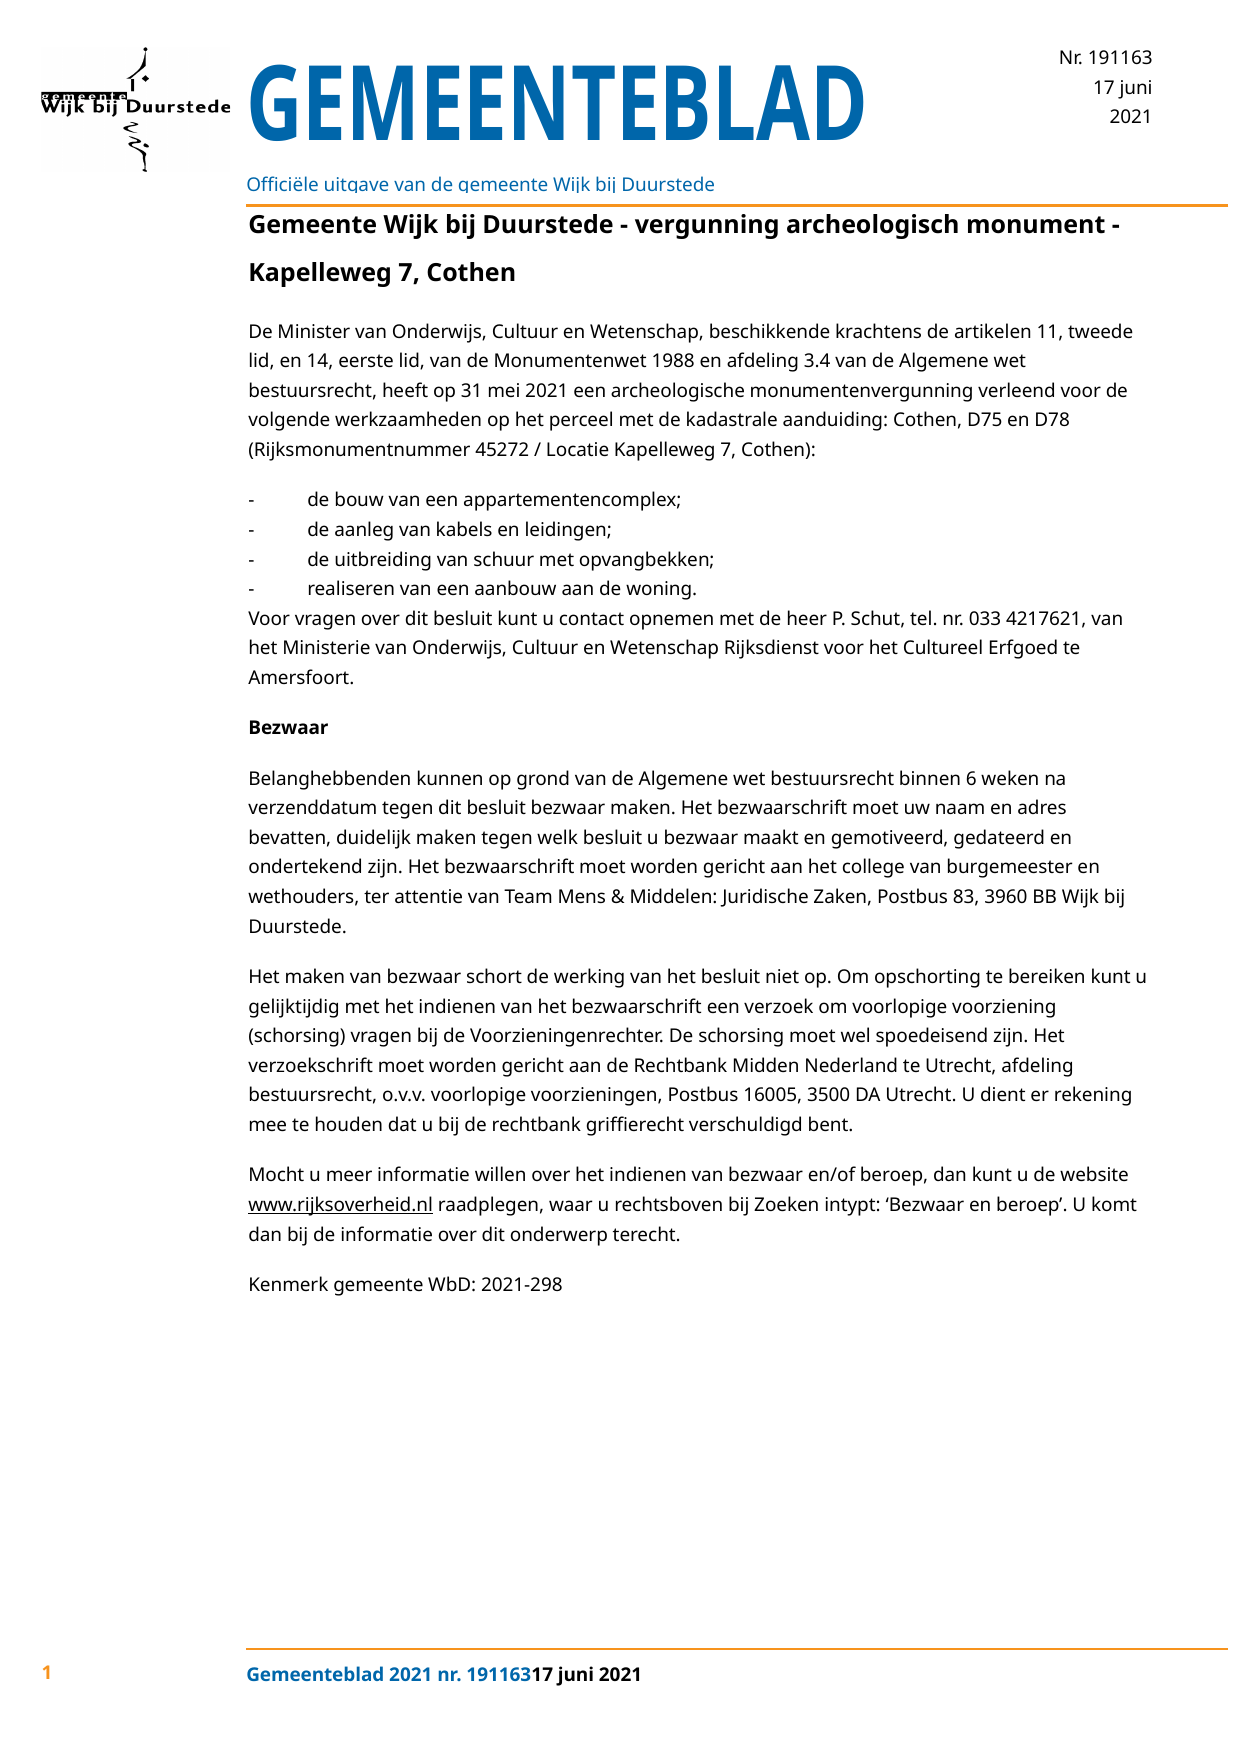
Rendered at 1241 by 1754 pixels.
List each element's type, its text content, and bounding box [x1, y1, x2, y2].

list realiseren van een aanbouw aan de woning. [248, 575, 1152, 601]
text De Minister van Onderwijs, Cultuur en Wetenschap, beschikkende krachtens de artikelen 11, tweede lid, en 14, eerste lid, van de Monumentenwet 1988 en afdeling 3.4 van de Algemene wet bestuursrecht, heeft op 31 mei 2021 een archeologische monumentenvergunning verleend voor de volgende werkzaamheden op het perceel met de kadastrale aanduiding: Cothen, D75 en D78 (Rijksmonumentnummer 45272 / Locatie Kapelleweg 7, Cothen): [248, 318, 1152, 462]
picture [41, 47, 231, 172]
text Kenmerk gemeente WbD: 2021-298 [248, 1271, 1152, 1297]
list de uitbreiding van schuur met opvangbekken; [248, 546, 1152, 572]
list de aanleg van kabels en leidingen; [248, 516, 1152, 542]
text Het maken van bezwaar schort de werking van het besluit niet op. Om opschorting te bereiken kunt u gelijktijdig met het indienen van het bezwaarschrift een verzoek om voorlopige voorziening (schorsing) vragen bij de Voorzieningenrechter. De schorsing moet wel spoedeisend zijn. Het verzoekschrift moet worden gericht aan de Rechtbank Midden Nederland te Utrecht, afdeling bestuursrecht, o.v.v. voorlopige voorzieningen, Postbus 16005, 3500 DA Utrecht. U dient er rekening mee te houden dat u bij de rechtbank griffierecht verschuldigd bent. [248, 963, 1152, 1137]
text Bezwaar [248, 714, 1152, 740]
text Belanghebbenden kunnen op grond van de Algemene wet bestuursrecht binnen 6 weken na verzenddatum tegen dit besluit bezwaar maken. Het bezwaarschrift moet uw naam en adres bevatten, duidelijk maken tegen welk besluit u bezwaar maakt en gemotiveerd, gedateerd en ondertekend zijn. Het bezwaarschrift moet worden gericht aan het college van burgemeester en wethouders, ter attentie van Team Mens & Middelen: Juridische Zaken, Postbus 83, 3960 BB Wijk bij Duurstede. [248, 765, 1152, 939]
text Mocht u meer informatie willen over het indienen van bezwaar en/of beroep, dan kunt u de website www.rijksoverheid.nl raadplegen, waar u rechtsboven bij Zoeken intypt: ‘Bezwaar en beroep’. U komt dan bij de informatie over dit onderwerp terecht. [248, 1162, 1152, 1247]
list de bouw van een appartementencomplex; [248, 487, 1152, 512]
text Gemeente Wijk bij Duurstede - vergunning archeologisch monument - Kapelleweg 7, Cothen [248, 207, 1152, 288]
text Voor vragen over dit besluit kunt u contact opnemen met de heer P. Schut, tel. nr. 033 4217621, van het Ministerie van Onderwijs, Cultuur en Wetenschap Rijksdienst voor het Cultureel Erfgoed te Amersfoort. [248, 605, 1152, 690]
